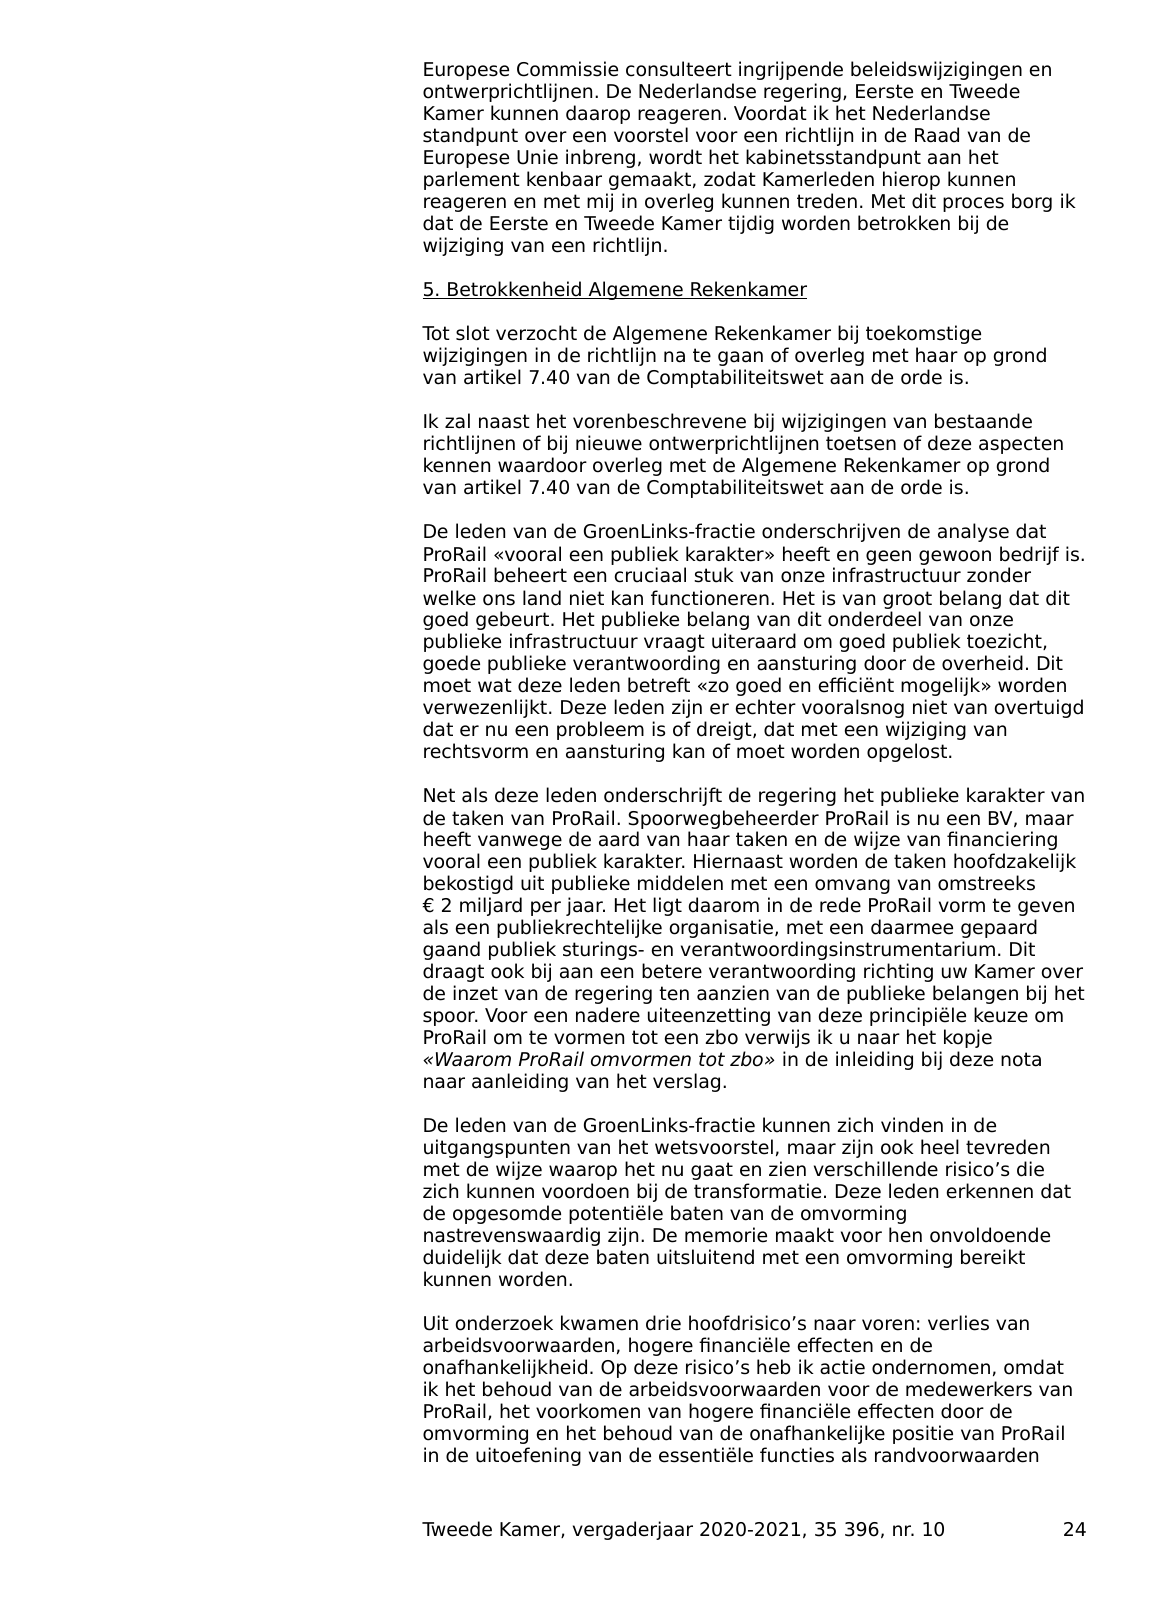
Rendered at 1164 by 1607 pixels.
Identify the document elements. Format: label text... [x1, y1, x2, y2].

text De leden van de GroenLinks-fractie onderschrijven de analyse dat ProRail «vooral een publiek karakter» heeft en geen gewoon bedrijf is. ProRail beheert een cruciaal stuk van onze infrastructuur zonder welke ons land niet kan functioneren. Het is van groot belang dat dit goed gebeurt. Het publieke belang van dit onderdeel van onze publieke infrastructuur vraagt uiteraard om goed publiek toezicht, goede publieke verantwoording en aansturing door de overheid. Dit moet wat deze leden betreft «zo goed en efficiënt mogelijk» worden verwezenlijkt. Deze leden zijn er echter vooralsnog niet van overtuigd dat er nu een probleem is of dreigt, dat met een wijziging van rechtsvorm en aansturing kan of moet worden opgelost. [422, 521, 1087, 763]
text Net als deze leden onderschrijft de regering het publieke karakter van de taken van ProRail. Spoorwegbeheerder ProRail is nu een BV, maar heeft vanwege de aard van haar taken en de wijze van financiering vooral een publiek karakter. Hiernaast worden de taken hoofdzakelijk bekostigd uit publieke middelen met een omvang van omstreeks € 2 miljard per jaar. Het ligt daarom in de rede ProRail vorm te geven als een publiekrechtelijke organisatie, met een daarmee gepaard gaand publiek sturings- en verantwoordingsinstrumentarium. Dit draagt ook bij aan een betere verantwoording richting uw Kamer over de inzet van de regering ten aanzien van de publieke belangen bij het spoor. Voor een nadere uiteenzetting van deze principiële keuze om ProRail om te vormen tot een zbo verwijs ik u naar het kopje «Waarom ProRail omvormen tot zbo» in de inleiding bij deze nota naar aanleiding van het verslag. [422, 785, 1087, 1093]
text Ik zal naast het vorenbeschrevene bij wijzigingen van bestaande richtlijnen of bij nieuwe ontwerprichtlijnen toetsen of deze aspecten kennen waardoor overleg met de Algemene Rekenkamer op grond van artikel 7.40 van de Comptabiliteitswet aan de orde is. [422, 411, 1087, 499]
text Uit onderzoek kwamen drie hoofdrisico’s naar voren: verlies van arbeidsvoorwaarden, hogere financiële effecten en de onafhankelijkheid. Op deze risico’s heb ik actie ondernomen, omdat ik het behoud van de arbeidsvoorwaarden voor de medewerkers van ProRail, het voorkomen van hogere financiële effecten door de omvorming en het behoud van de onafhankelijke positie van ProRail in de uitoefening van de essentiële functies als randvoorwaarden [422, 1313, 1087, 1467]
text Tot slot verzocht de Algemene Rekenkamer bij toekomstige wijzigingen in de richtlijn na te gaan of overleg met haar op grond van artikel 7.40 van de Comptabiliteitswet aan de orde is. [422, 323, 1087, 389]
subtitle 5. Betrokkenheid Algemene Rekenkamer [422, 279, 1087, 301]
text De leden van de GroenLinks-fractie kunnen zich vinden in de uitgangspunten van het wetsvoorstel, maar zijn ook heel tevreden met de wijze waarop het nu gaat en zien verschillende risico’s die zich kunnen voordoen bij de transformatie. Deze leden erkennen dat de opgesomde potentiële baten van de omvorming nastrevenswaardig zijn. De memorie maakt voor hen onvoldoende duidelijk dat deze baten uitsluitend met een omvorming bereikt kunnen worden. [422, 1115, 1087, 1291]
text Europese Commissie consulteert ingrijpende beleidswijzigingen en ontwerprichtlijnen. De Nederlandse regering, Eerste en Tweede Kamer kunnen daarop reageren. Voordat ik het Nederlandse standpunt over een voorstel voor een richtlijn in de Raad van de Europese Unie inbreng, wordt het kabinetsstandpunt aan het parlement kenbaar gemaakt, zodat Kamerleden hierop kunnen reageren en met mij in overleg kunnen treden. Met dit proces borg ik dat de Eerste en Tweede Kamer tijdig worden betrokken bij de wijziging van een richtlijn. [422, 59, 1087, 257]
